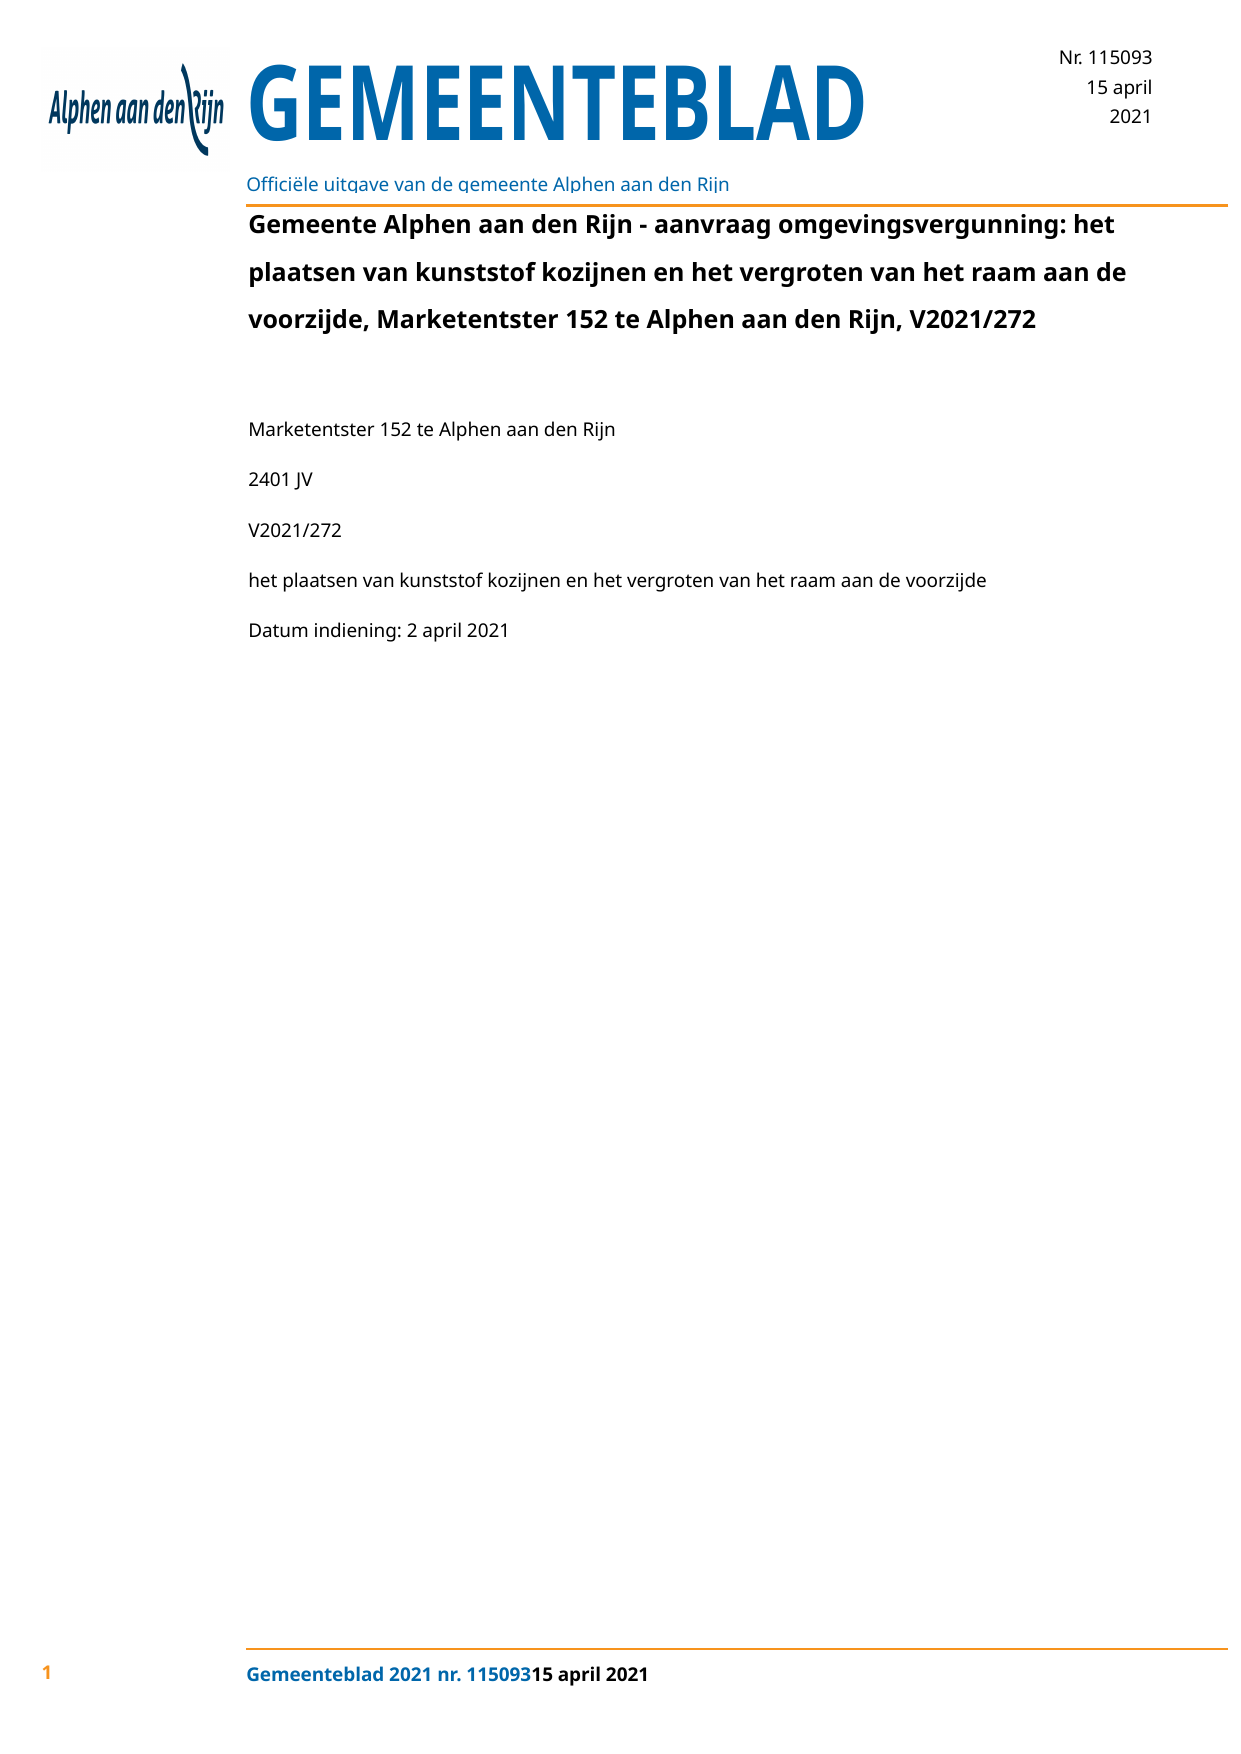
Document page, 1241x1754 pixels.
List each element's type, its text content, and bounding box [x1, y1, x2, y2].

picture [41, 47, 231, 172]
text Datum indiening: 2 april 2021 [248, 618, 1152, 643]
text Gemeente Alphen aan den Rijn - aanvraag omgevingsvergunning: het plaatsen van kunststof kozijnen en het vergroten van het raam aan de voorzijde, Marketentster 152 te Alphen aan den Rijn, V2021/272 [248, 207, 1152, 336]
text V2021/272 [248, 517, 1152, 542]
text Marketentster 152 te Alphen aan den Rijn [248, 416, 1152, 442]
text 2401 JV [248, 466, 1152, 492]
text het plaatsen van kunststof kozijnen en het vergroten van het raam aan de voorzijde [248, 567, 1152, 593]
